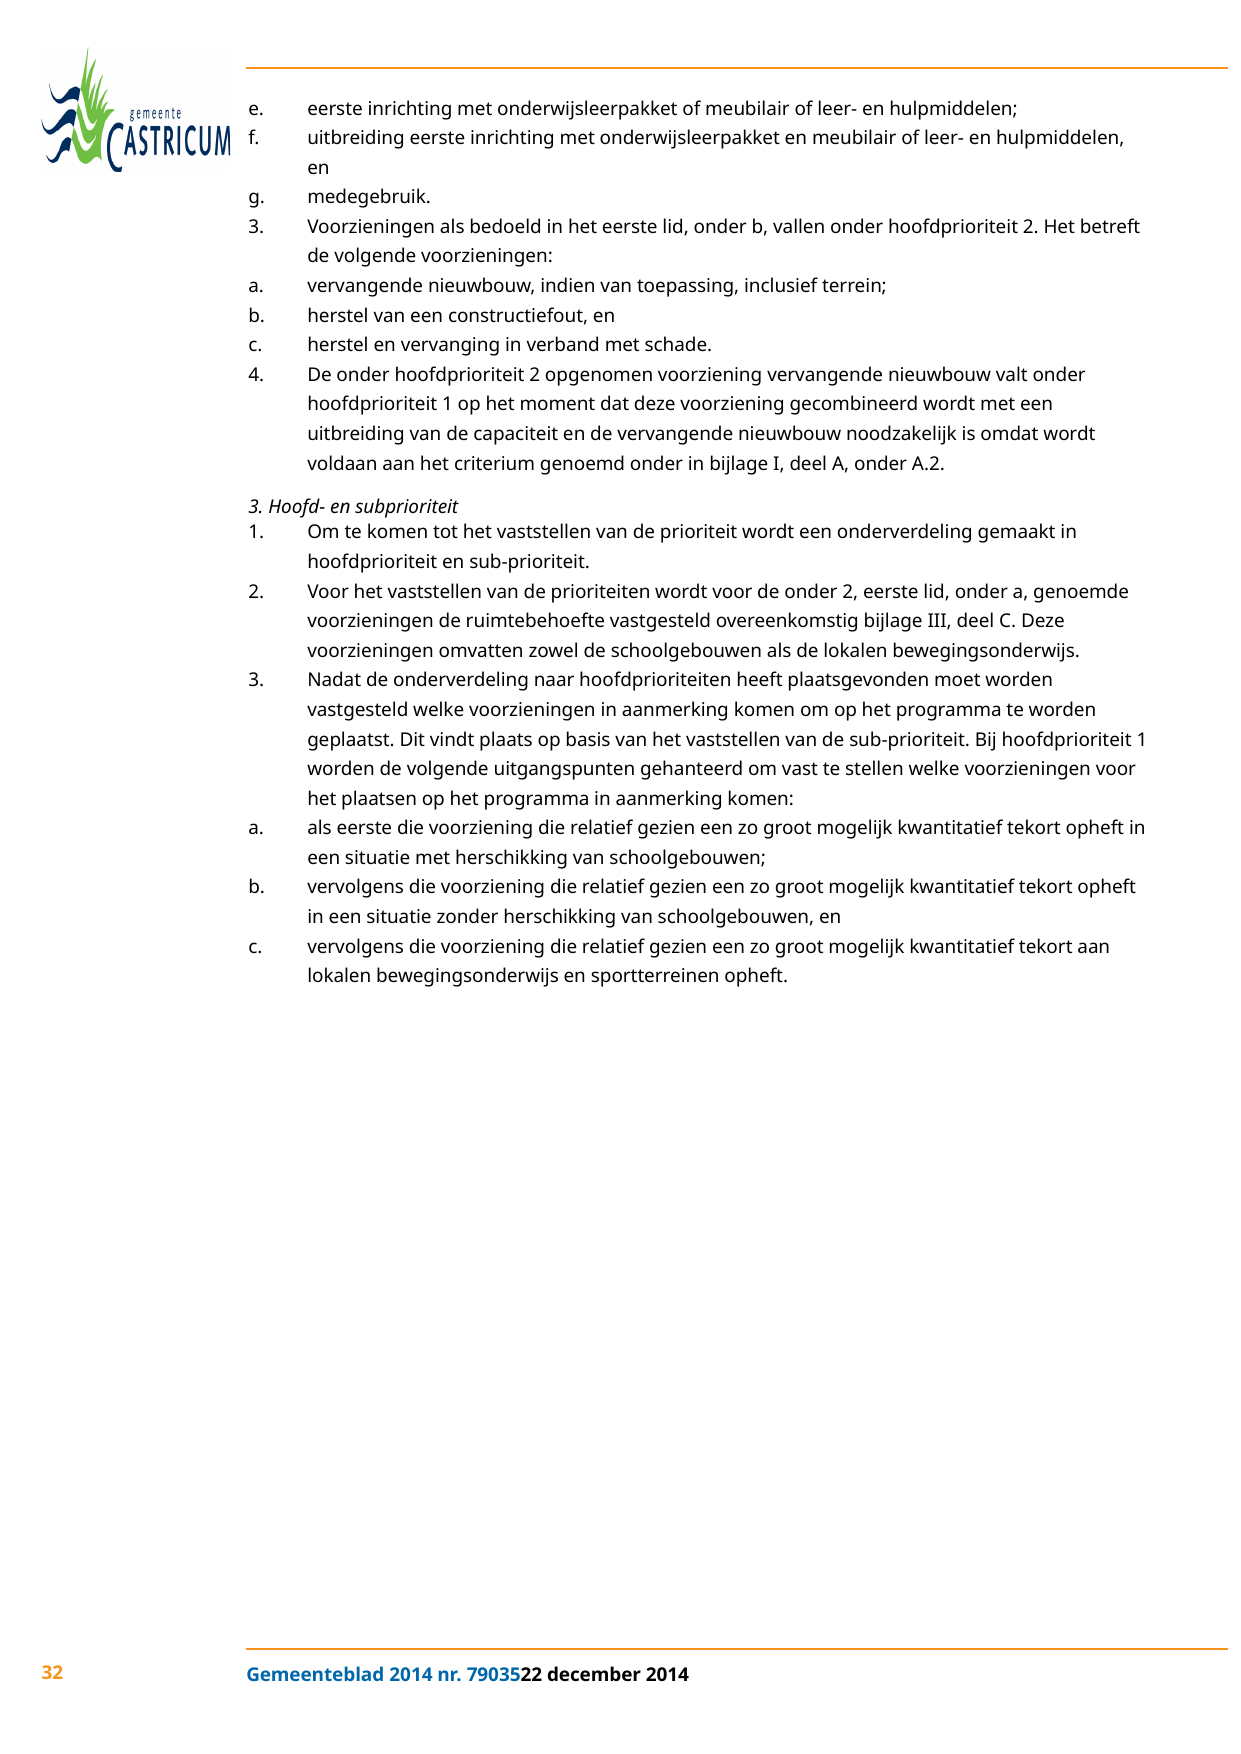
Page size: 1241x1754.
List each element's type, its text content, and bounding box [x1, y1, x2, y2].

list als eerste die voorziening die relatief gezien een zo groot mogelijk kwantitatief tekort opheft in een situatie met herschikking van schoolgebouwen; [248, 814, 1152, 870]
list medegebruik. [248, 183, 1152, 209]
picture [41, 47, 231, 172]
list eerste inrichting met onderwijsleerpakket of meubilair of leer- en hulpmiddelen; [248, 95, 1152, 121]
list uitbreiding eerste inrichting met onderwijsleerpakket en meubilair of leer- en hulpmiddelen, en [248, 124, 1152, 180]
list Voor het vaststellen van de prioriteiten wordt voor de onder 2, eerste lid, onder a, genoemde voorzieningen de ruimtebehoefte vastgesteld overeenkomstig bijlage III, deel C. Deze voorzieningen omvatten zowel de schoolgebouwen als de lokalen bewegingsonderwijs. [248, 578, 1152, 663]
list De onder hoofdprioriteit 2 opgenomen voorziening vervangende nieuwbouw valt onder hoofdprioriteit 1 op het moment dat deze voorziening gecombineerd wordt met een uitbreiding van de capaciteit en de vervangende nieuwbouw noodzakelijk is omdat wordt voldaan aan het criterium genoemd onder in bijlage I, deel A, onder A.2. [248, 361, 1152, 476]
list vervolgens die voorziening die relatief gezien een zo groot mogelijk kwantitatief tekort opheft in een situatie zonder herschikking van schoolgebouwen, en [248, 874, 1152, 929]
list herstel van een constructiefout, en [248, 302, 1152, 328]
list vervangende nieuwbouw, indien van toepassing, inclusief terrein; [248, 272, 1152, 298]
list Voorzieningen als bedoeld in het eerste lid, onder b, vallen onder hoofdprioriteit 2. Het betreft de volgende voorzieningen: [248, 213, 1152, 268]
list Nadat de onderverdeling naar hoofdprioriteiten heeft plaatsgevonden moet worden vastgesteld welke voorzieningen in aanmerking komen om op het programma te worden geplaatst. Dit vindt plaats op basis van het vaststellen van de sub-prioriteit. Bij hoofdprioriteit 1 worden de volgende uitgangspunten gehanteerd om vast te stellen welke voorzieningen voor het plaatsen op het programma in aanmerking komen: [248, 667, 1152, 811]
list vervolgens die voorziening die relatief gezien een zo groot mogelijk kwantitatief tekort aan lokalen bewegingsonderwijs en sportterreinen opheft. [248, 933, 1152, 988]
list herstel en vervanging in verband met schade. [248, 331, 1152, 357]
list Om te komen tot het vaststellen van de prioriteit wordt een onderverdeling gemaakt in hoofdprioriteit en sub-prioriteit. [248, 519, 1152, 574]
text 3. Hoofd- en subprioriteit [248, 493, 1152, 519]
